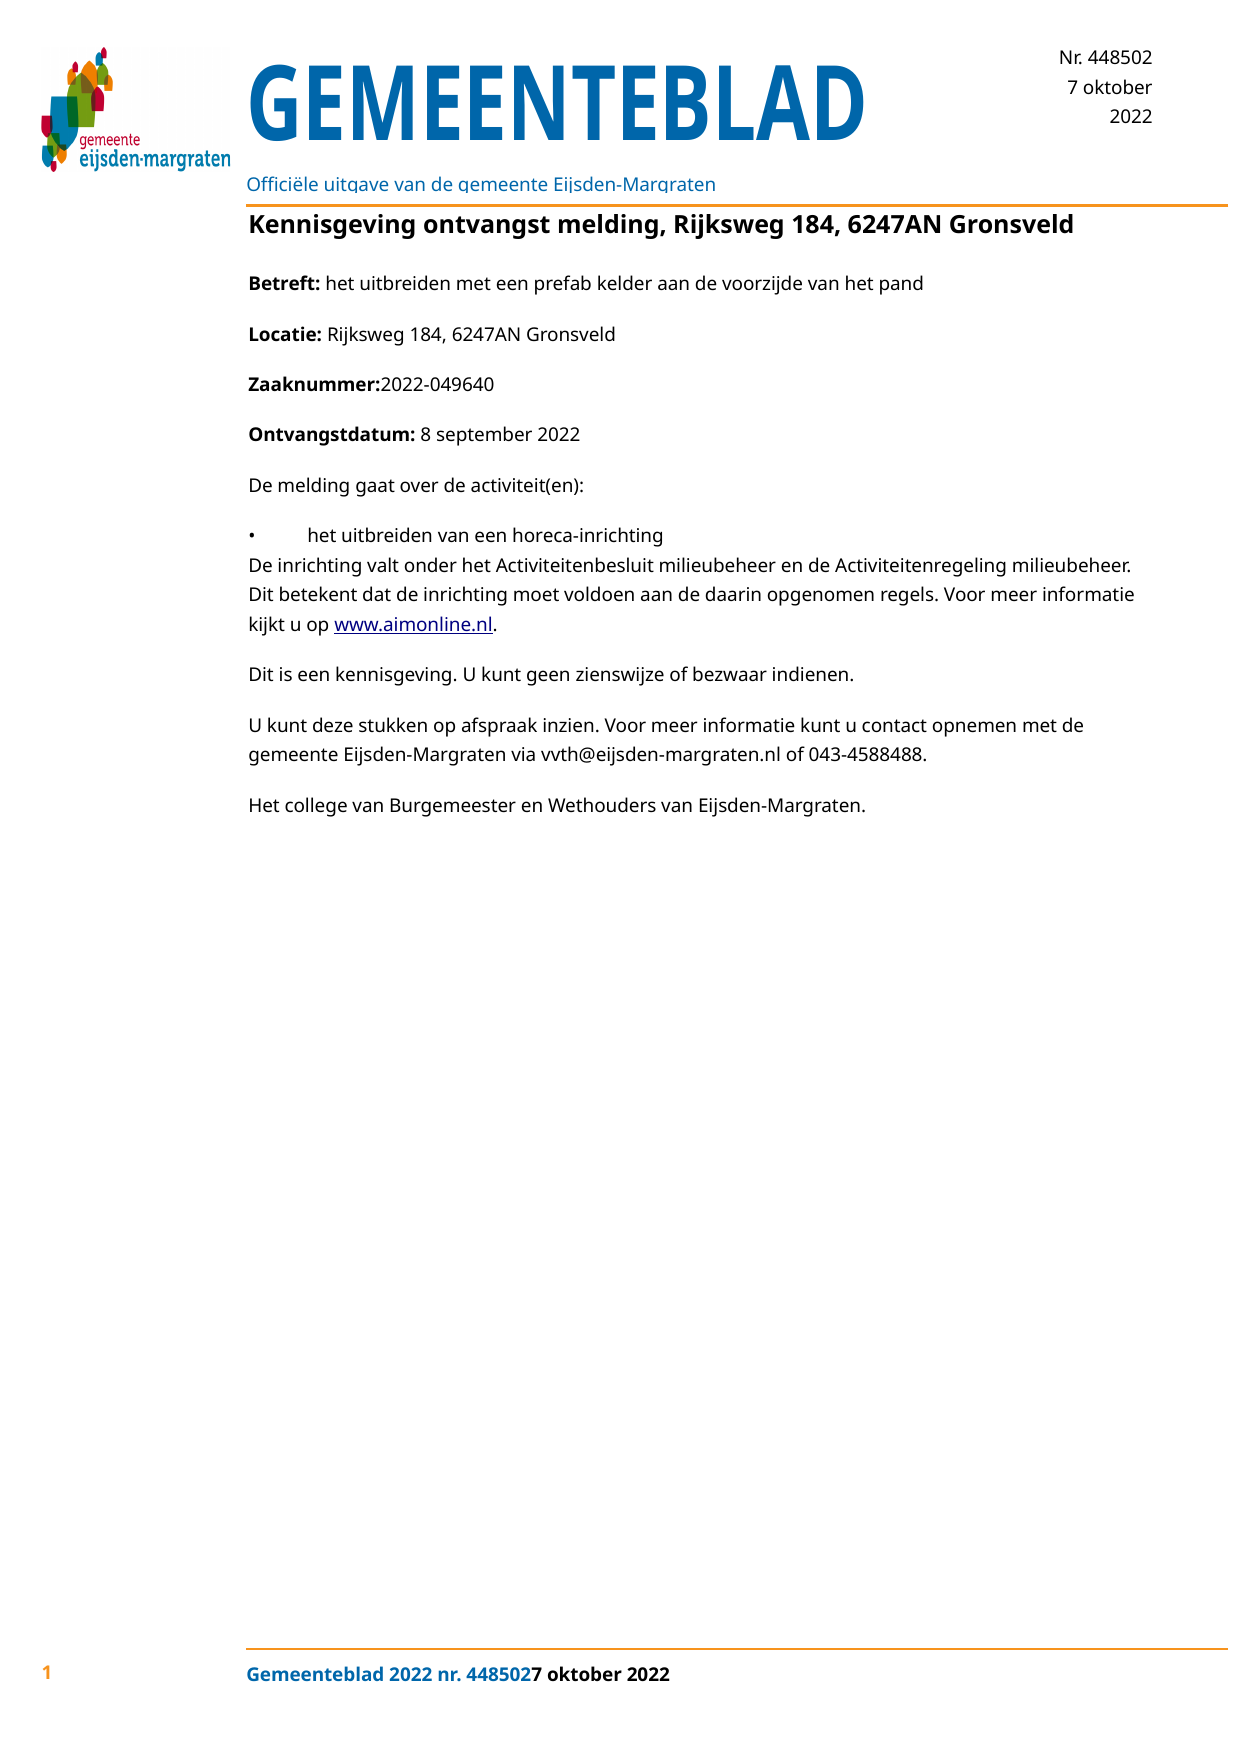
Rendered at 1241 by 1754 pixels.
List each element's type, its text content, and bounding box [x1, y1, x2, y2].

text U kunt deze stukken op afspraak inzien. Voor meer informatie kunt u contact opnemen met de gemeente Eijsden-Margraten via vvth@eijsden-margraten.nl of 043-4588488. [248, 712, 1152, 767]
text Kennisgeving ontvangst melding, Rijksweg 184, 6247AN Gronsveld [248, 207, 1152, 241]
text De inrichting valt onder het Activiteitenbesluit milieubeheer en de Activiteitenregeling milieubeheer. Dit betekent dat de inrichting moet voldoen aan de daarin opgenomen regels. Voor meer informatie kijkt u op www.aimonline.nl. [248, 552, 1152, 637]
text Dit is een kennisgeving. U kunt geen zienswijze of bezwaar indienen. [248, 662, 1152, 687]
text Het college van Burgemeester en Wethouders van Eijsden-Margraten. [248, 792, 1152, 818]
picture [41, 47, 231, 172]
text Ontvangstdatum: 8 september 2022 [248, 422, 1152, 447]
text Locatie: Rijksweg 184, 6247AN Gronsveld [248, 321, 1152, 346]
list het uitbreiden van een horeca-inrichting [248, 522, 1152, 548]
text De melding gaat over de activiteit(en): [248, 472, 1152, 498]
text Zaaknummer:2022-049640 [248, 371, 1152, 397]
text Betreft: het uitbreiden met een prefab kelder aan de voorzijde van het pand [248, 270, 1152, 296]
